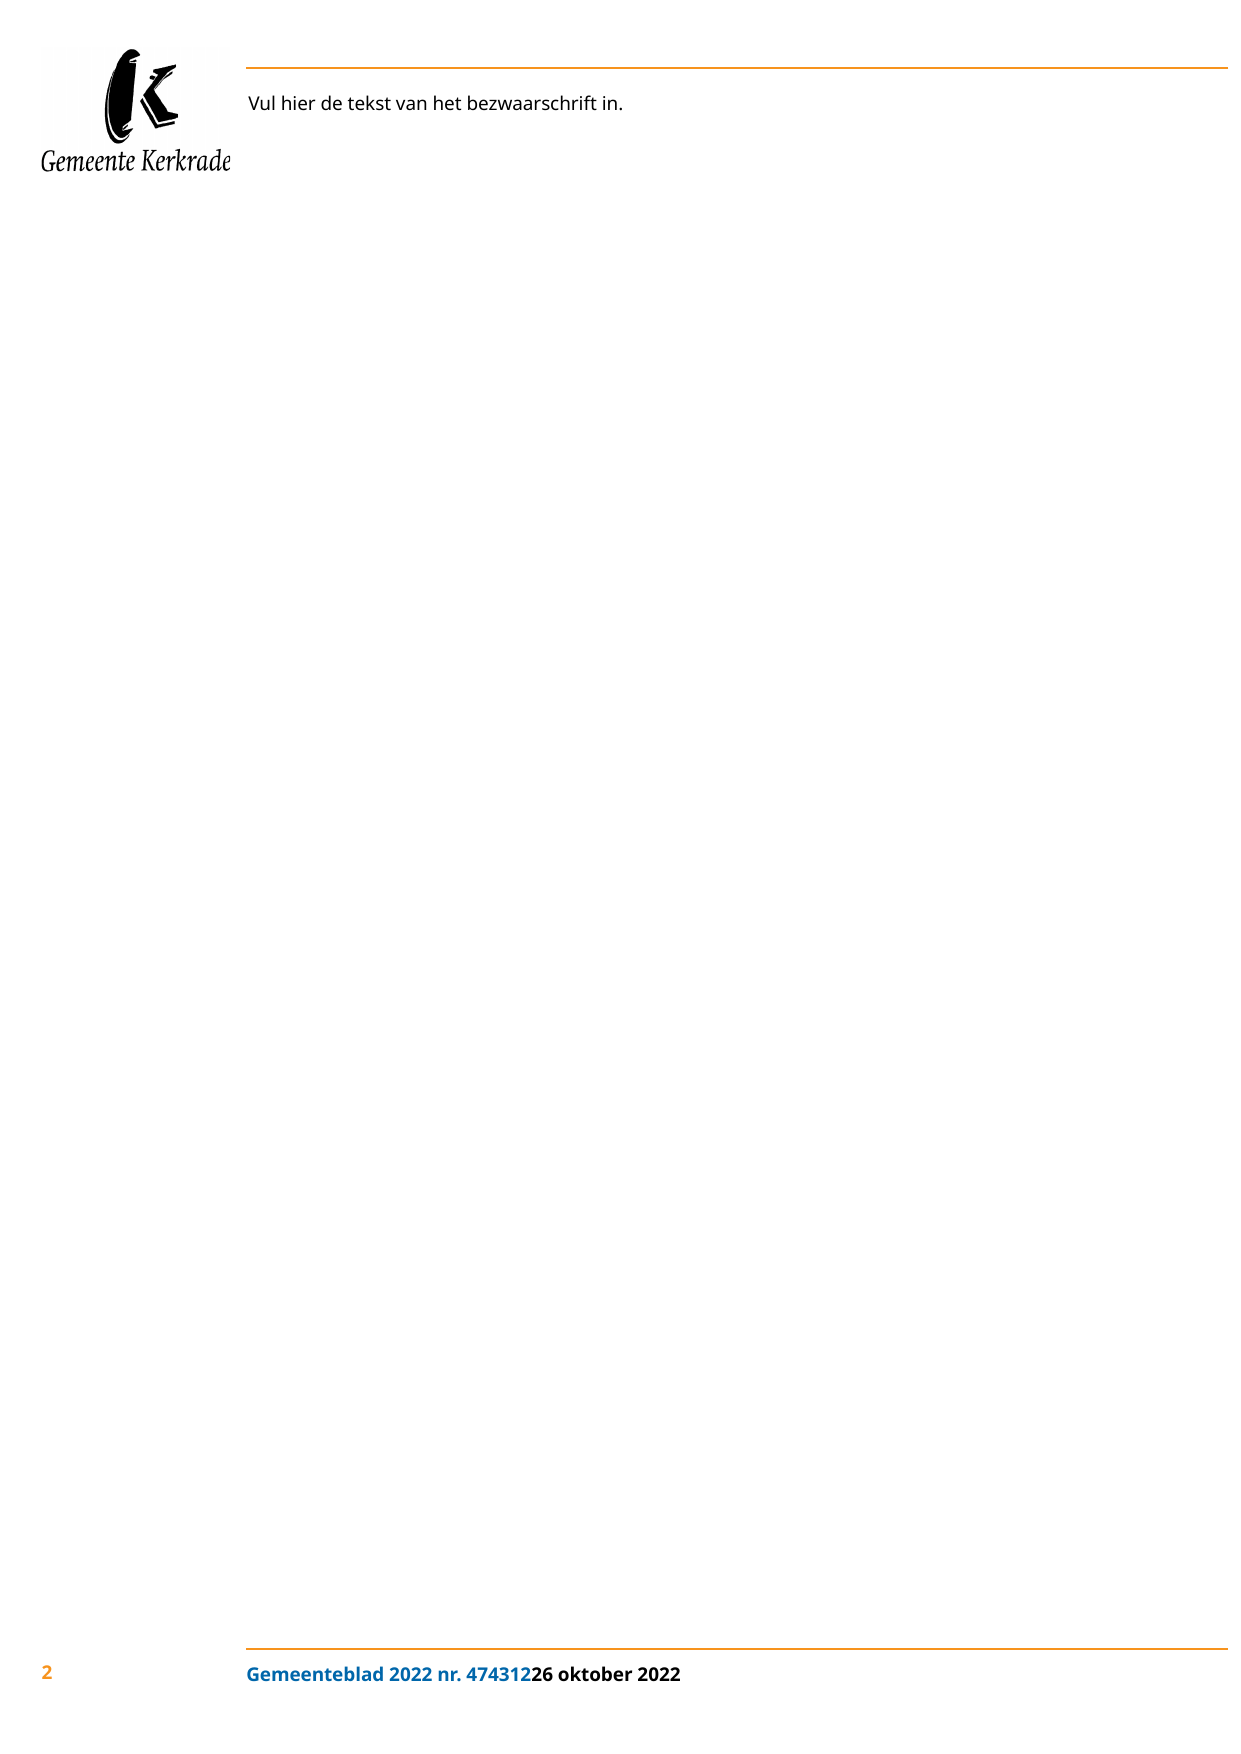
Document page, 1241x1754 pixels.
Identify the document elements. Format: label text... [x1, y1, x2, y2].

text Vul hier de tekst van het bezwaarschrift in. [248, 95, 1152, 114]
picture [41, 47, 231, 172]
